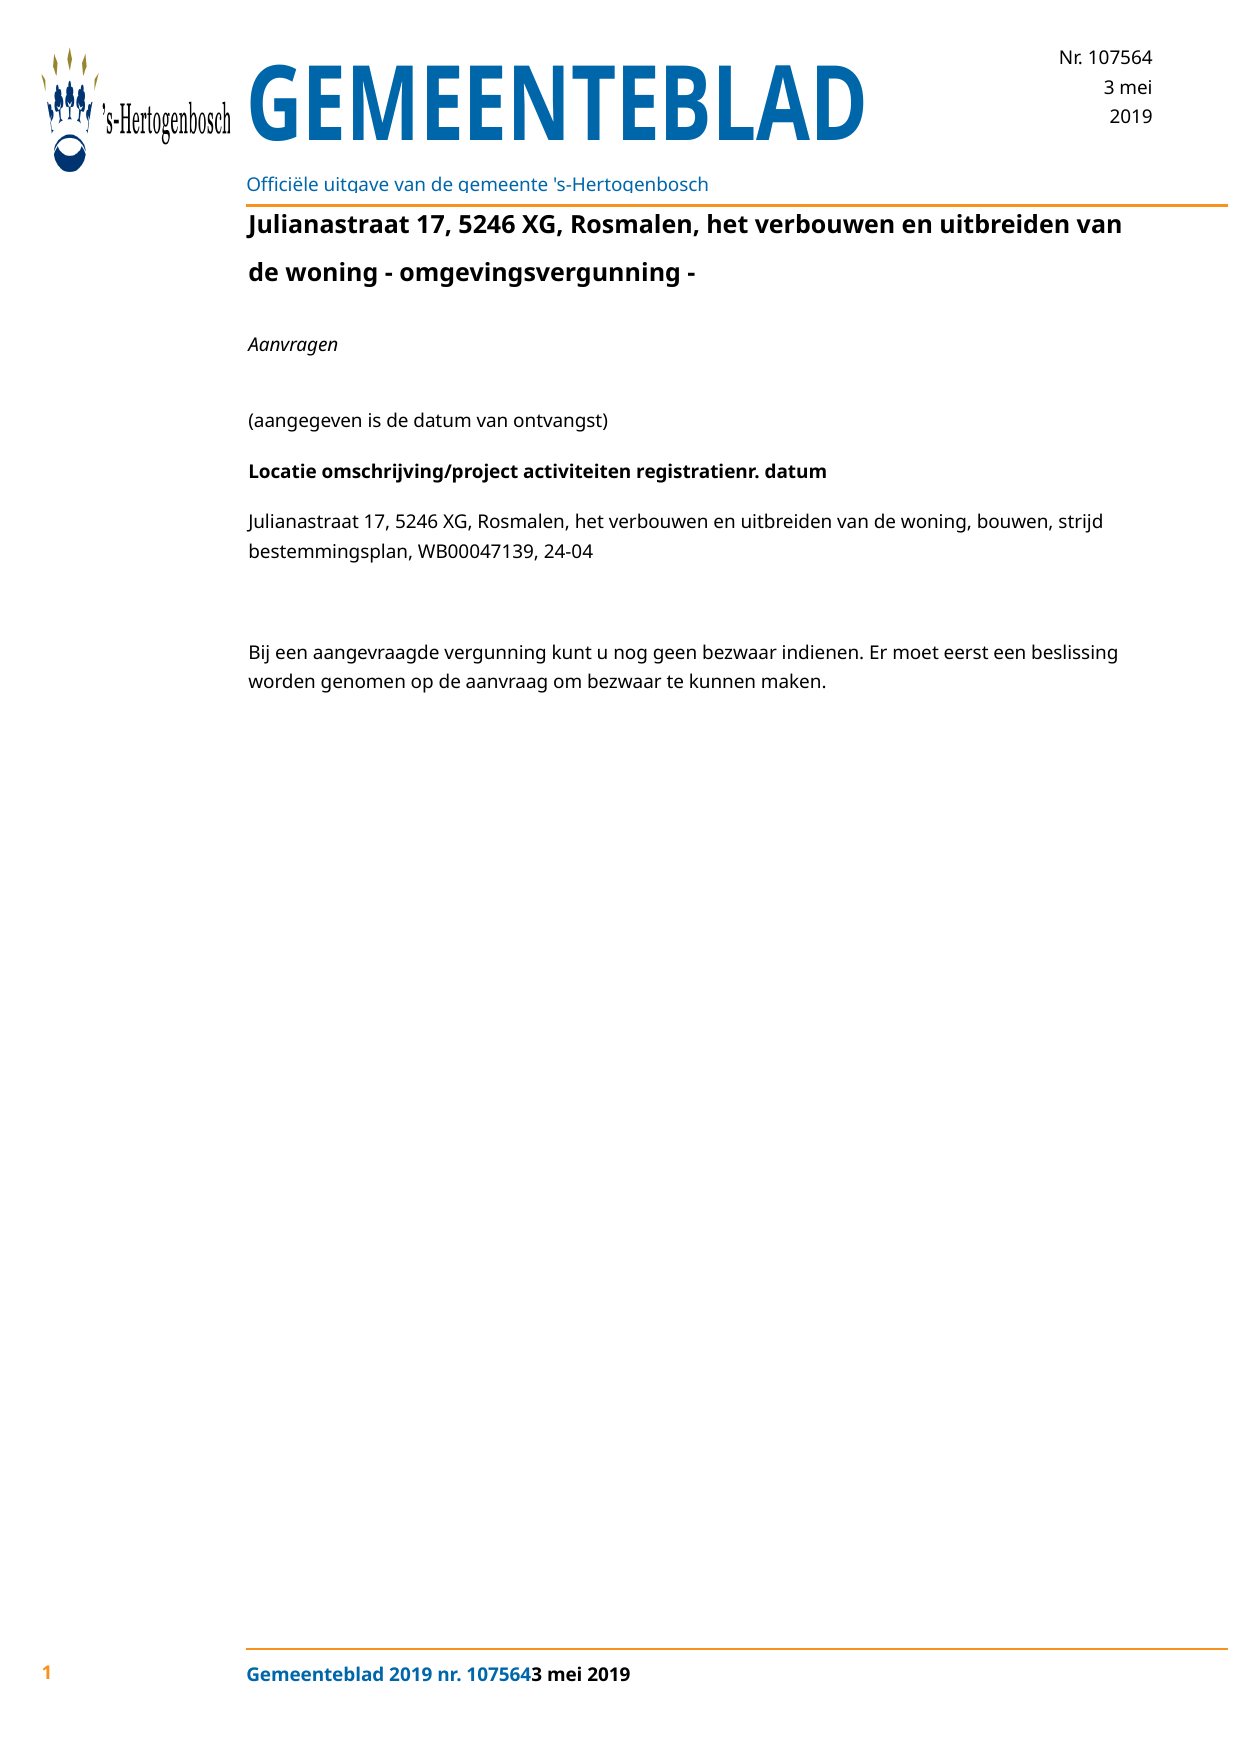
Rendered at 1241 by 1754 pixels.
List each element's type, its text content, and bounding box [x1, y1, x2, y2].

text Bij een aangevraagde vergunning kunt u nog geen bezwaar indienen. Er moet eerst een beslissing worden genomen op de aanvraag om bezwaar te kunnen maken. [248, 639, 1152, 694]
picture [41, 47, 231, 172]
text (aangegeven is de datum van ontvangst) [248, 408, 1152, 433]
text Locatie omschrijving/project activiteiten registratienr. datum [248, 458, 1152, 484]
text Aanvragen [248, 331, 1152, 357]
text Julianastraat 17, 5246 XG, Rosmalen, het verbouwen en uitbreiden van de woning, bouwen, strijd bestemmingsplan, WB00047139, 24-04 [248, 508, 1152, 564]
text Julianastraat 17, 5246 XG, Rosmalen, het verbouwen en uitbreiden van de woning - omgevingsvergunning - [248, 207, 1152, 288]
